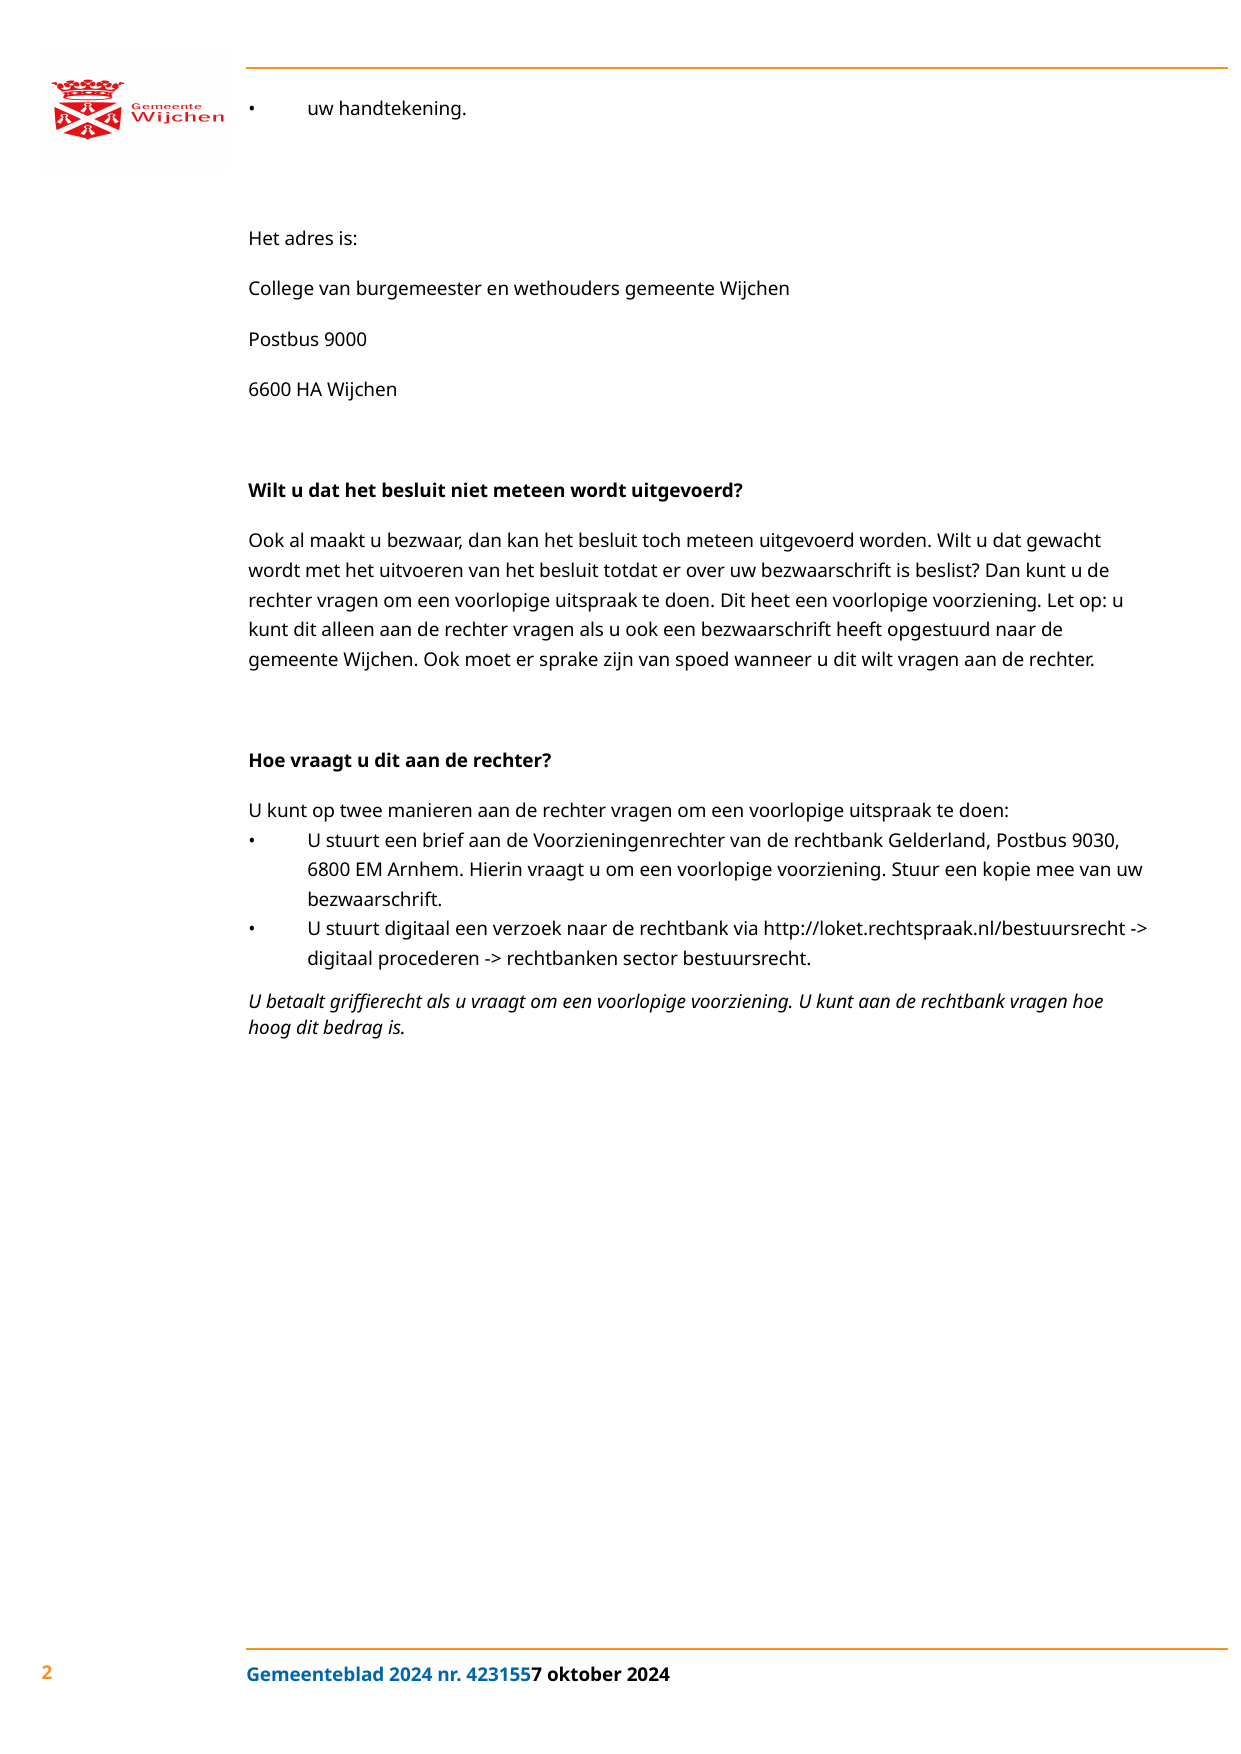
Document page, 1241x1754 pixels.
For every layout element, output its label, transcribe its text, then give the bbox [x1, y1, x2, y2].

list uw handtekening. [248, 95, 1152, 121]
text College van burgemeester en wethouders gemeente Wijchen [248, 276, 1152, 301]
picture [41, 47, 231, 172]
text U betaalt griffierecht als u vraagt om een voorlopige voorziening. U kunt aan de rechtbank vragen hoe hoog dit bedrag is. [248, 988, 1152, 1040]
text Het adres is: [248, 225, 1152, 251]
text Ook al maakt u bezwaar, dan kan het besluit toch meteen uitgevoerd worden. Wilt u dat gewacht wordt met het uitvoeren van het besluit totdat er over uw bezwaarschrift is beslist? Dan kunt u de rechter vragen om een voorlopige uitspraak te doen. Dit heet een voorlopige voorziening. Let op: u kunt dit alleen aan de rechter vragen als u ook een bezwaarschrift heeft opgestuurd naar de gemeente Wijchen. Ook moet er sprake zijn van spoed wanneer u dit wilt vragen aan de rechter. [248, 528, 1152, 672]
text Hoe vraagt u dit aan de rechter? [248, 747, 1152, 773]
list U stuurt digitaal een verzoek naar de rechtbank via http://loket.rechtspraak.nl/bestuursrecht -> digitaal procederen -> rechtbanken sector bestuursrecht. [248, 916, 1152, 971]
text Wilt u dat het besluit niet meteen wordt uitgevoerd? [248, 477, 1152, 503]
text Postbus 9000 [248, 326, 1152, 352]
text 6600 HA Wijchen [248, 376, 1152, 402]
text U kunt op twee manieren aan de rechter vragen om een voorlopige uitspraak te doen: [248, 797, 1152, 823]
list U stuurt een brief aan de Voorzieningenrechter van de rechtbank Gelderland, Postbus 9030, 6800 EM Arnhem. Hierin vraagt u om een voorlopige voorziening. Stuur een kopie mee van uw bezwaarschrift. [248, 827, 1152, 912]
